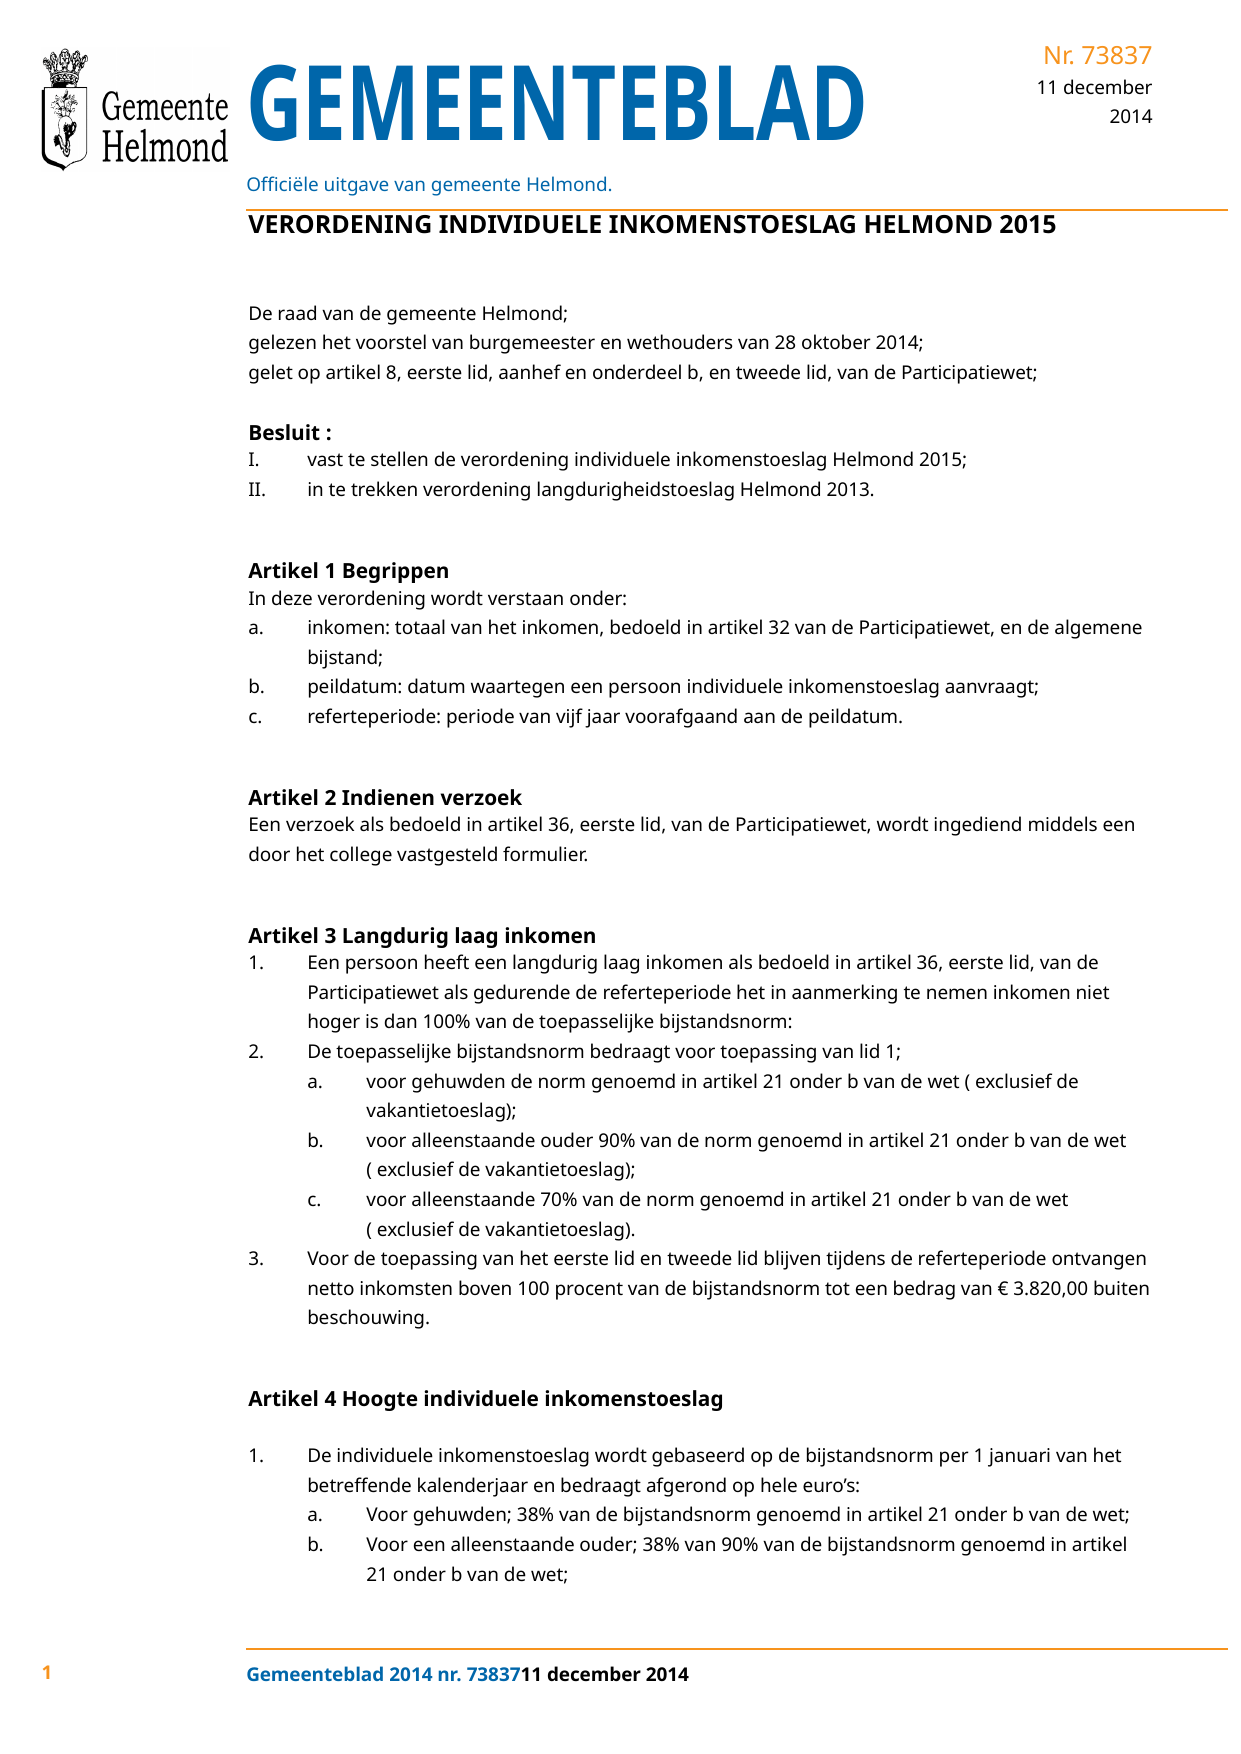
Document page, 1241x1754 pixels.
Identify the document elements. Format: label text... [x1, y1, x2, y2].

text Artikel 2 Indienen verzoek [248, 783, 1152, 811]
text Artikel 1 Begrippen [248, 556, 1152, 585]
list voor alleenstaande 70% van de norm genoemd in artikel 21 onder b van de wet ( exclusief de vakantietoeslag). [307, 1186, 1152, 1241]
list voor alleenstaande ouder 90% van de norm genoemd in artikel 21 onder b van de wet ( exclusief de vakantietoeslag); [307, 1127, 1152, 1182]
text Artikel 4 Hoogte individuele inkomenstoeslag [248, 1384, 1152, 1413]
list Voor de toepassing van het eerste lid en tweede lid blijven tijdens de referteperiode ontvangen netto inkomsten boven 100 procent van de bijstandsnorm tot een bedrag van € 3.820,00 buiten beschouwing. [248, 1245, 1152, 1330]
text Besluit : [248, 418, 1152, 447]
text gelezen het voorstel van burgemeester en wethouders van 28 oktober 2014; [248, 329, 1152, 355]
list vast te stellen de verordening individuele inkomenstoeslag Helmond 2015; [248, 447, 1152, 472]
list Een persoon heeft een langdurig laag inkomen als bedoeld in artikel 36, eerste lid, van de Participatiewet als gedurende de referteperiode het in aanmerking te nemen inkomen niet hoger is dan 100% van de toepasselijke bijstandsnorm: [248, 949, 1152, 1034]
list De individuele inkomenstoeslag wordt gebaseerd op de bijstandsnorm per 1 januari van het betreffende kalenderjaar en bedraagt afgerond op hele euro’s: [248, 1442, 1152, 1498]
list inkomen: totaal van het inkomen, bedoeld in artikel 32 van de Participatiewet, en de algemene bijstand; [248, 614, 1152, 669]
list referteperiode: periode van vijf jaar voorafgaand aan de peildatum. [248, 703, 1152, 729]
text In deze verordening wordt verstaan onder: [248, 585, 1152, 610]
text VERORDENING INDIVIDUELE INKOMENSTOESLAG HELMOND 2015 [248, 211, 1152, 241]
list De toepasselijke bijstandsnorm bedraagt voor toepassing van lid 1; [248, 1038, 1152, 1064]
text Artikel 3 Langdurig laag inkomen [248, 921, 1152, 949]
list voor gehuwden de norm genoemd in artikel 21 onder b van de wet ( exclusief de vakantietoeslag); [307, 1068, 1152, 1123]
list Voor gehuwden; 38% van de bijstandsnorm genoemd in artikel 21 onder b van de wet; [307, 1502, 1152, 1527]
list peildatum: datum waartegen een persoon individuele inkomenstoeslag aanvraagt; [248, 673, 1152, 699]
text Een verzoek als bedoeld in artikel 36, eerste lid, van de Participatiewet, wordt ingediend middels een door het college vastgesteld formulier. [248, 811, 1152, 867]
picture [41, 47, 231, 172]
list in te trekken verordening langdurigheidstoeslag Helmond 2013. [248, 476, 1152, 502]
text gelet op artikel 8, eerste lid, aanhef en onderdeel b, en tweede lid, van de Participatiewet; [248, 359, 1152, 385]
text De raad van de gemeente Helmond; [248, 300, 1152, 326]
list Voor een alleenstaande ouder; 38% van 90% van de bijstandsnorm genoemd in artikel 21 onder b van de wet; [307, 1531, 1152, 1587]
